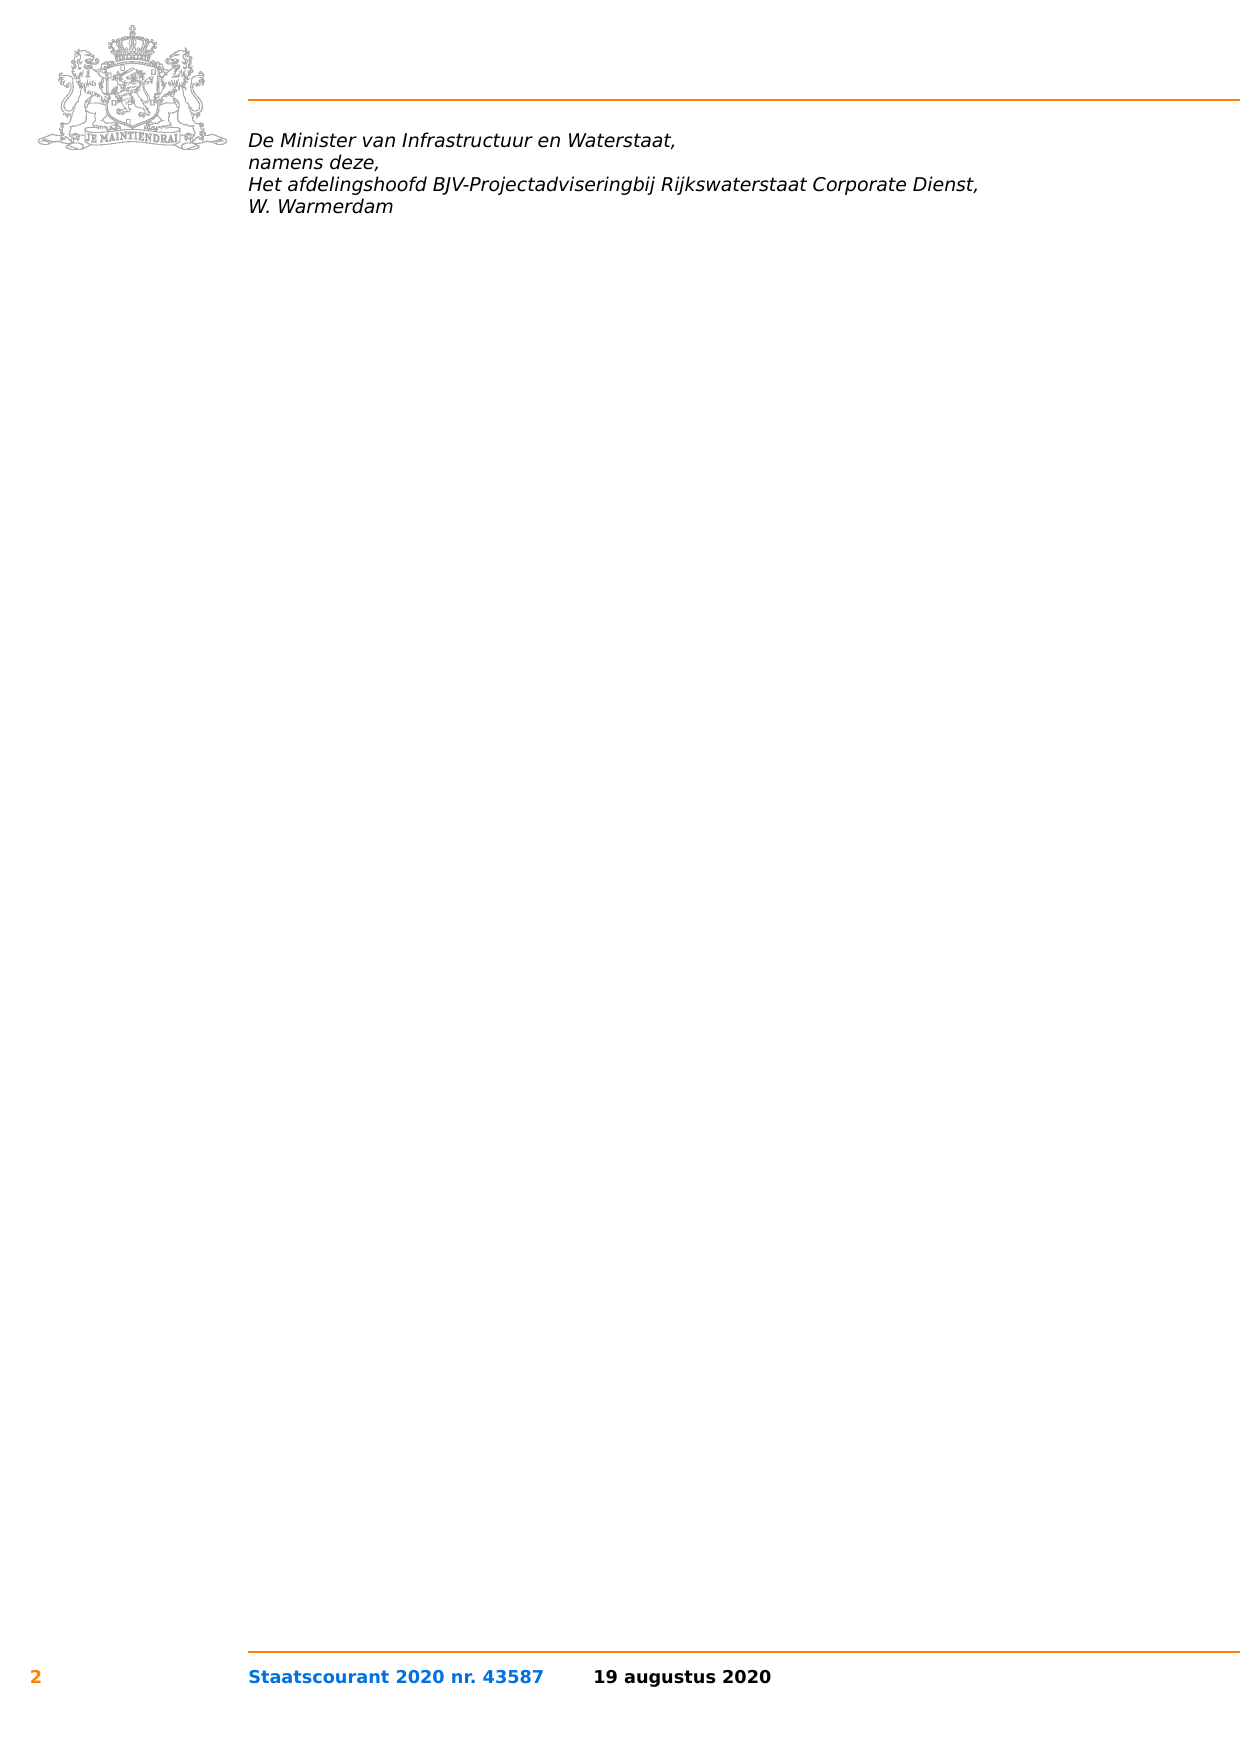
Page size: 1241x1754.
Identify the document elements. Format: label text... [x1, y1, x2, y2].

text De Minister van Infrastructuur en Waterstaat, namens deze, Het afdelingshoofd BJV-Projectadviseringbij Rijkswaterstaat Corporate Dienst, W. Warmerdam [248, 130, 1163, 218]
picture [38, 25, 227, 150]
